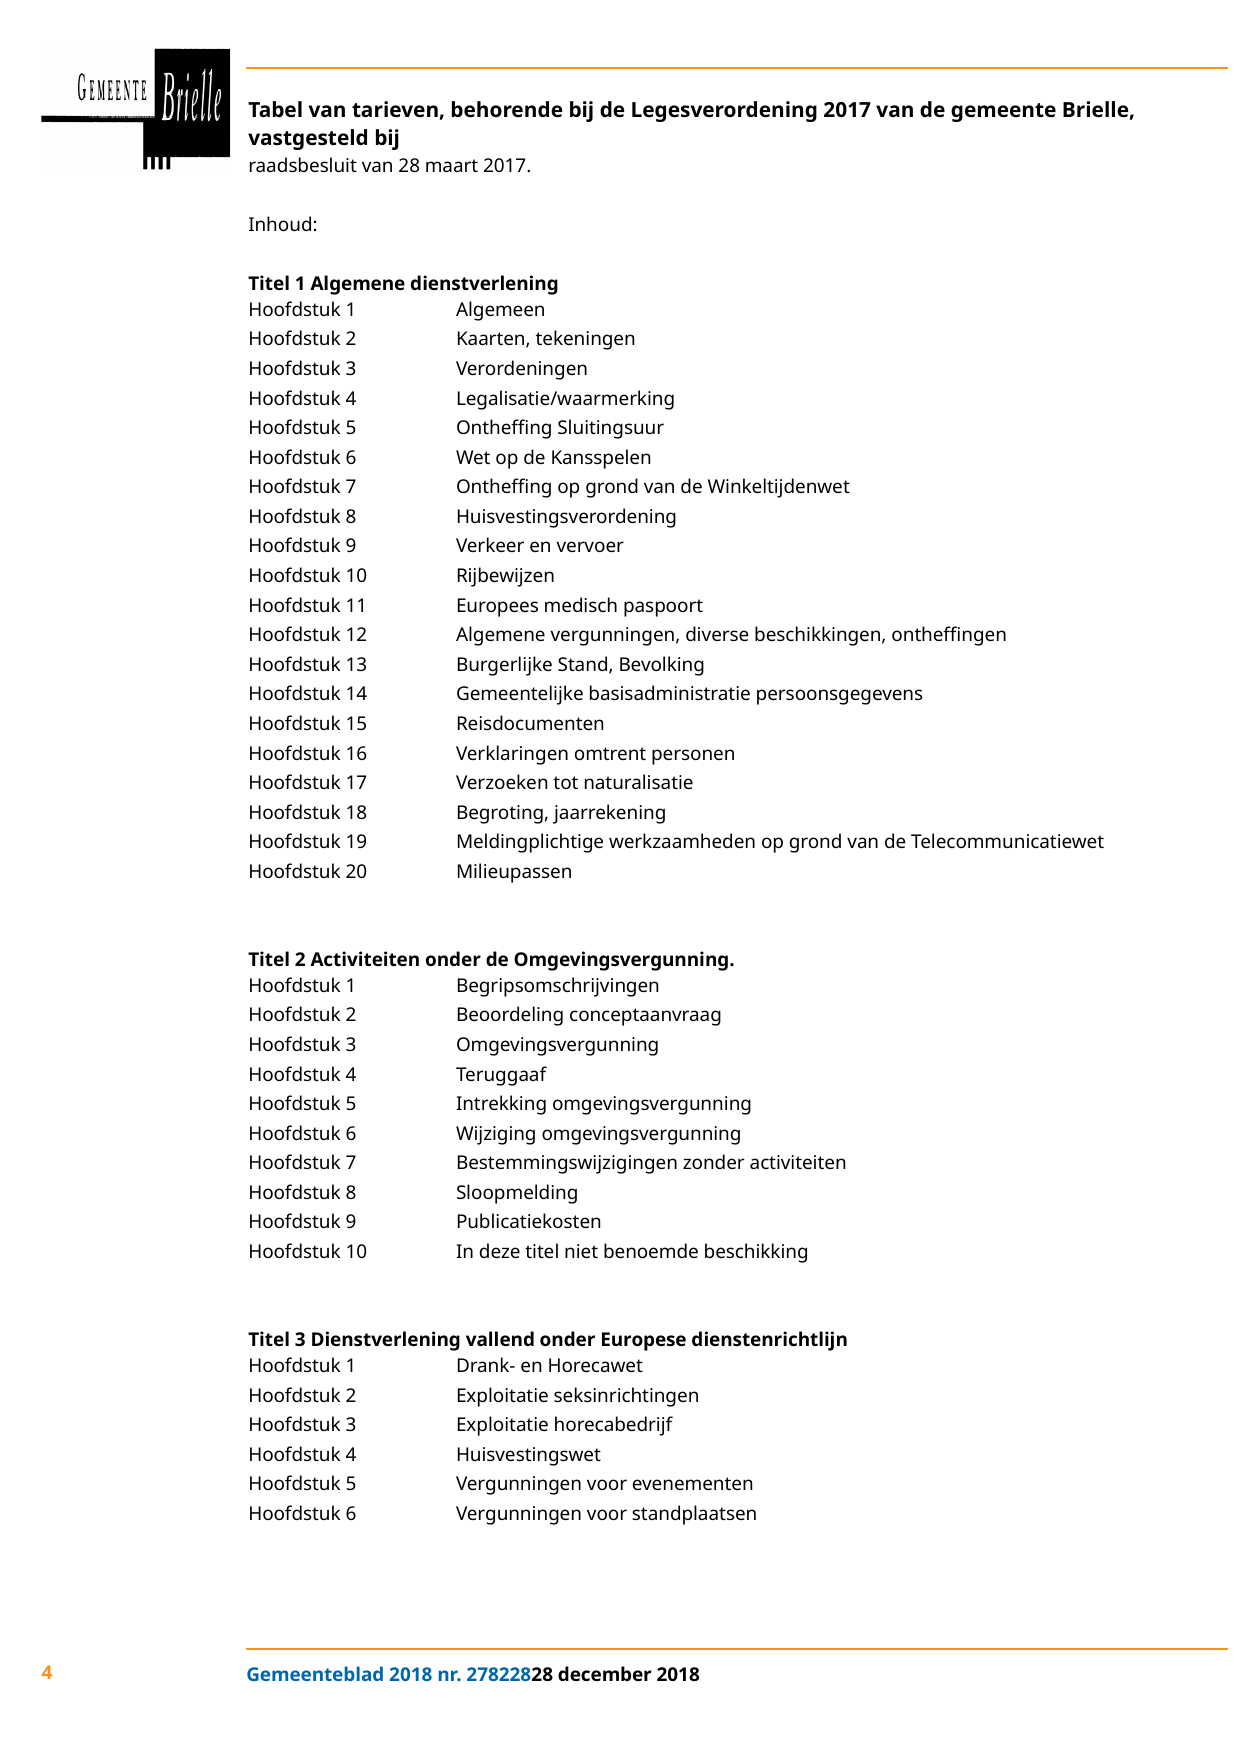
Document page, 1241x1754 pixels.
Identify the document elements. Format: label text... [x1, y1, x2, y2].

table_cell Hoofdstuk 1 Hoofdstuk 2 Hoofdstuk 3 Hoofdstuk 4 Hoofdstuk 5 Hoofdstuk 6 [248, 1352, 456, 1526]
text raadsbesluit van 28 maart 2017. [248, 152, 1152, 177]
table_cell Begripsomschrijvingen Beoordeling conceptaanvraag Omgevingsvergunning Teruggaaf Intrekking omgevingsvergunning Wijziging omgevingsvergunning Bestemmingswijzigingen zonder activiteiten Sloopmelding Publicatiekosten In deze titel niet benoemde beschikking [456, 972, 1152, 1264]
text Inhoud: [248, 211, 1152, 237]
table_header Titel 2 Activiteiten onder de Omgevingsvergunning. [248, 946, 1152, 972]
text Tabel van tarieven, behorende bij de Legesverordening 2017 van de gemeente Brielle, vastgesteld bij [248, 95, 1152, 152]
table_cell Hoofdstuk 1 Hoofdstuk 2 Hoofdstuk 3 Hoofdstuk 4 Hoofdstuk 5 Hoofdstuk 6 Hoofdstuk 7 Hoofdstuk 8 Hoofdstuk 9 Hoofdstuk 10 [248, 972, 456, 1264]
table_cell Hoofdstuk 1 Hoofdstuk 2 Hoofdstuk 3 Hoofdstuk 4 Hoofdstuk 5 Hoofdstuk 6 Hoofdstuk 7 Hoofdstuk 8 Hoofdstuk 9 Hoofdstuk 10 Hoofdstuk 11 Hoofdstuk 12 Hoofdstuk 13 Hoofdstuk 14 Hoofdstuk 15 Hoofdstuk 16 Hoofdstuk 17 Hoofdstuk 18 Hoofdstuk 19 Hoofdstuk 20 [248, 296, 456, 884]
table_cell Drank- en Horecawet Exploitatie seksinrichtingen Exploitatie horecabedrijf Huisvestingswet Vergunningen voor evenementen Vergunningen voor standplaatsen [456, 1352, 1152, 1526]
table_cell Algemeen Kaarten, tekeningen Verordeningen Legalisatie/waarmerking Ontheffing Sluitingsuur Wet op de Kansspelen Ontheffing op grond van de Winkeltijdenwet Huisvestingsverordening Verkeer en vervoer Rijbewijzen Europees medisch paspoort Algemene vergunningen, diverse beschikkingen, ontheffingen Burgerlijke Stand, Bevolking Gemeentelijke basisadministratie persoonsgegevens Reisdocumenten Verklaringen omtrent personen Verzoeken tot naturalisatie Begroting, jaarrekening Meldingplichtige werkzaamheden op grond van de Telecommunicatiewet Milieupassen [456, 296, 1152, 884]
table_header Titel 1 Algemene dienstverlening [248, 270, 1152, 296]
picture [41, 47, 231, 172]
table_header Titel 3 Dienstverlening vallend onder Europese dienstenrichtlijn [248, 1326, 1152, 1352]
